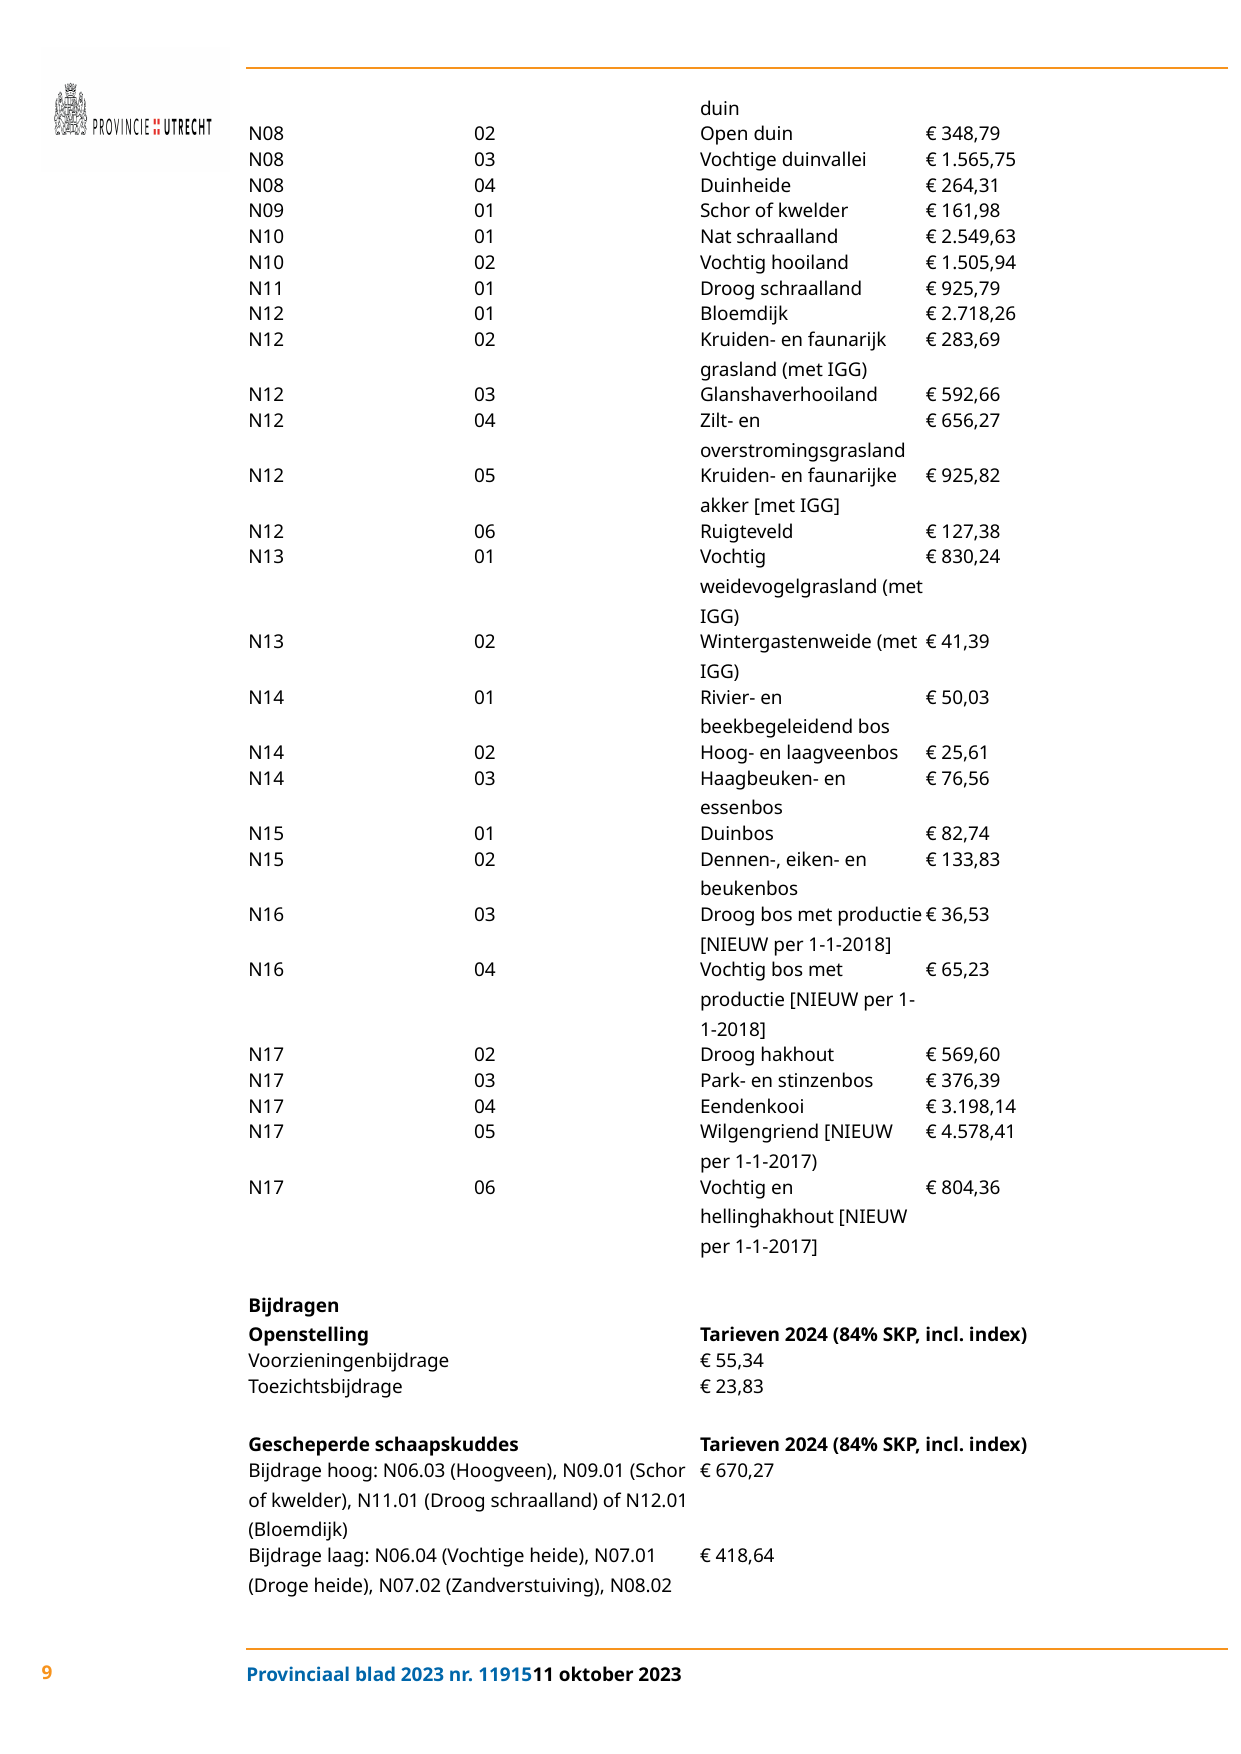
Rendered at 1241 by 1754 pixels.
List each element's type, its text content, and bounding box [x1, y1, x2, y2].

table_cell N12 [248, 518, 474, 544]
table_cell N09 [248, 198, 474, 223]
table_cell 03 [474, 382, 700, 407]
table_cell € 127,38 [926, 518, 1152, 544]
table_cell N08 [248, 172, 474, 198]
table_cell Vochtige duinvallei [700, 146, 926, 172]
table_cell Hoog- en laagveenbos [700, 739, 926, 765]
table_cell N17 [248, 1042, 474, 1067]
table_cell Bloemdijk [700, 301, 926, 326]
table_cell Vochtig bos met productie [NIEUW per 1-1-2018] [700, 957, 926, 1042]
table_cell 02 [474, 629, 700, 684]
table_cell 01 [474, 684, 700, 739]
table_cell Ruigteveld [700, 518, 926, 544]
table_cell € 82,74 [926, 820, 1152, 846]
table_cell N11 [248, 275, 474, 301]
table_cell Glanshaverhooiland [700, 382, 926, 407]
table_header Openstelling [248, 1321, 700, 1347]
table_cell 04 [474, 957, 700, 1042]
table_cell € 925,82 [926, 463, 1152, 518]
table_cell € 592,66 [926, 382, 1152, 407]
table_cell € 569,60 [926, 1042, 1152, 1067]
table_cell € 161,98 [926, 198, 1152, 223]
table_cell € 2.549,63 [926, 224, 1152, 249]
table_cell 02 [474, 326, 700, 382]
table_cell 01 [474, 224, 700, 249]
table_cell Eendenkooi [700, 1093, 926, 1119]
table_cell duin [700, 95, 926, 121]
table_cell 02 [474, 739, 700, 765]
table_cell N15 [248, 846, 474, 901]
table_cell Bijdrage laag: N06.04 (Vochtige heide), N07.01 (Droge heide), N07.02 (Zandverstuiving), N08.02 [248, 1542, 700, 1597]
table_cell Droog schraalland [700, 275, 926, 301]
table_cell Schor of kwelder [700, 198, 926, 223]
table_cell N14 [248, 739, 474, 765]
table_cell € 925,79 [926, 275, 1152, 301]
table_cell N17 [248, 1119, 474, 1174]
table_cell 06 [474, 1174, 700, 1259]
table_cell N17 [248, 1067, 474, 1093]
table_cell 04 [474, 408, 700, 463]
table_cell 03 [474, 146, 700, 172]
table_cell [248, 95, 474, 121]
table_cell Duinbos [700, 820, 926, 846]
table_cell N10 [248, 224, 474, 249]
table_cell Bijdrage hoog: N06.03 (Hoogveen), N09.01 (Schor of kwelder), N11.01 (Droog schraalland) of N12.01 (Bloemdijk) [248, 1457, 700, 1542]
table_cell N12 [248, 326, 474, 382]
table_cell N12 [248, 408, 474, 463]
table_cell 06 [474, 518, 700, 544]
table_cell Droog hakhout [700, 1042, 926, 1067]
table_cell € 2.718,26 [926, 301, 1152, 326]
table_cell Vochtig hooiland [700, 249, 926, 275]
table_cell 02 [474, 249, 700, 275]
table_cell 05 [474, 1119, 700, 1174]
table_cell N17 [248, 1093, 474, 1119]
table_cell 01 [474, 301, 700, 326]
table_cell 04 [474, 1093, 700, 1119]
table_cell 05 [474, 463, 700, 518]
table_cell Kruiden- en faunarijke akker [met IGG] [700, 463, 926, 518]
table_cell N08 [248, 146, 474, 172]
table_cell Voorzieningenbijdrage [248, 1347, 700, 1373]
table_cell € 50,03 [926, 684, 1152, 739]
table_cell 01 [474, 820, 700, 846]
table_cell Duinheide [700, 172, 926, 198]
table_cell Open duin [700, 121, 926, 146]
table_cell N17 [248, 1174, 474, 1259]
table_header Tarieven 2024 (84% SKP, incl. index) [700, 1432, 1152, 1457]
table_cell € 1.565,75 [926, 146, 1152, 172]
table_cell Wintergastenweide (met IGG) [700, 629, 926, 684]
table_cell € 55,34 [700, 1347, 1152, 1373]
table_cell [926, 95, 1152, 121]
table_cell € 25,61 [926, 739, 1152, 765]
table_cell € 656,27 [926, 408, 1152, 463]
table_cell [474, 95, 700, 121]
table_cell Haagbeuken- en essenbos [700, 765, 926, 820]
table_cell 01 [474, 275, 700, 301]
table_cell N12 [248, 301, 474, 326]
table_cell € 283,69 [926, 326, 1152, 382]
table_header Gescheperde schaapskuddes [248, 1432, 700, 1457]
table_cell 02 [474, 121, 700, 146]
table_cell N13 [248, 629, 474, 684]
table_cell N14 [248, 765, 474, 820]
table_cell 02 [474, 1042, 700, 1067]
table_cell 02 [474, 846, 700, 901]
table_cell Kruiden- en faunarijk grasland (met IGG) [700, 326, 926, 382]
table_cell Dennen-, eiken- en beukenbos [700, 846, 926, 901]
table_cell N10 [248, 249, 474, 275]
table_cell Vochtig en hellinghakhout [NIEUW per 1-1-2017] [700, 1174, 926, 1259]
table_cell 03 [474, 901, 700, 957]
table_cell Nat schraalland [700, 224, 926, 249]
table_cell 01 [474, 198, 700, 223]
table_cell € 376,39 [926, 1067, 1152, 1093]
table_cell € 65,23 [926, 957, 1152, 1042]
table_cell € 133,83 [926, 846, 1152, 901]
table_cell € 41,39 [926, 629, 1152, 684]
table_cell € 3.198,14 [926, 1093, 1152, 1119]
table_cell 03 [474, 1067, 700, 1093]
table_cell € 804,36 [926, 1174, 1152, 1259]
table_cell N12 [248, 382, 474, 407]
table_cell € 264,31 [926, 172, 1152, 198]
table_cell Park- en stinzenbos [700, 1067, 926, 1093]
table_cell € 670,27 [700, 1457, 1152, 1542]
table_cell 03 [474, 765, 700, 820]
table_cell 01 [474, 544, 700, 629]
table_cell € 1.505,94 [926, 249, 1152, 275]
table_cell € 4.578,41 [926, 1119, 1152, 1174]
table_cell € 76,56 [926, 765, 1152, 820]
table_cell € 418,64 [700, 1542, 1152, 1597]
table_cell Zilt- en overstromingsgrasland [700, 408, 926, 463]
table_cell N08 [248, 121, 474, 146]
table_cell € 36,53 [926, 901, 1152, 957]
table_cell Droog bos met productie [NIEUW per 1-1-2018] [700, 901, 926, 957]
table_cell N13 [248, 544, 474, 629]
table_cell € 348,79 [926, 121, 1152, 146]
table_cell Wilgengriend [NIEUW per 1-1-2017) [700, 1119, 926, 1174]
picture [41, 47, 231, 172]
table_cell N12 [248, 463, 474, 518]
table_cell Toezichtsbijdrage [248, 1373, 700, 1399]
table_cell N14 [248, 684, 474, 739]
table_cell 04 [474, 172, 700, 198]
table_cell N15 [248, 820, 474, 846]
table_cell N16 [248, 957, 474, 1042]
table_cell Vochtig weidevogelgrasland (met IGG) [700, 544, 926, 629]
table_cell € 23,83 [700, 1373, 1152, 1399]
table_cell € 830,24 [926, 544, 1152, 629]
table_header Tarieven 2024 (84% SKP, incl. index) [700, 1321, 1152, 1347]
text Bijdragen [248, 1292, 1152, 1317]
table_cell N16 [248, 901, 474, 957]
table_cell Rivier- en beekbegeleidend bos [700, 684, 926, 739]
